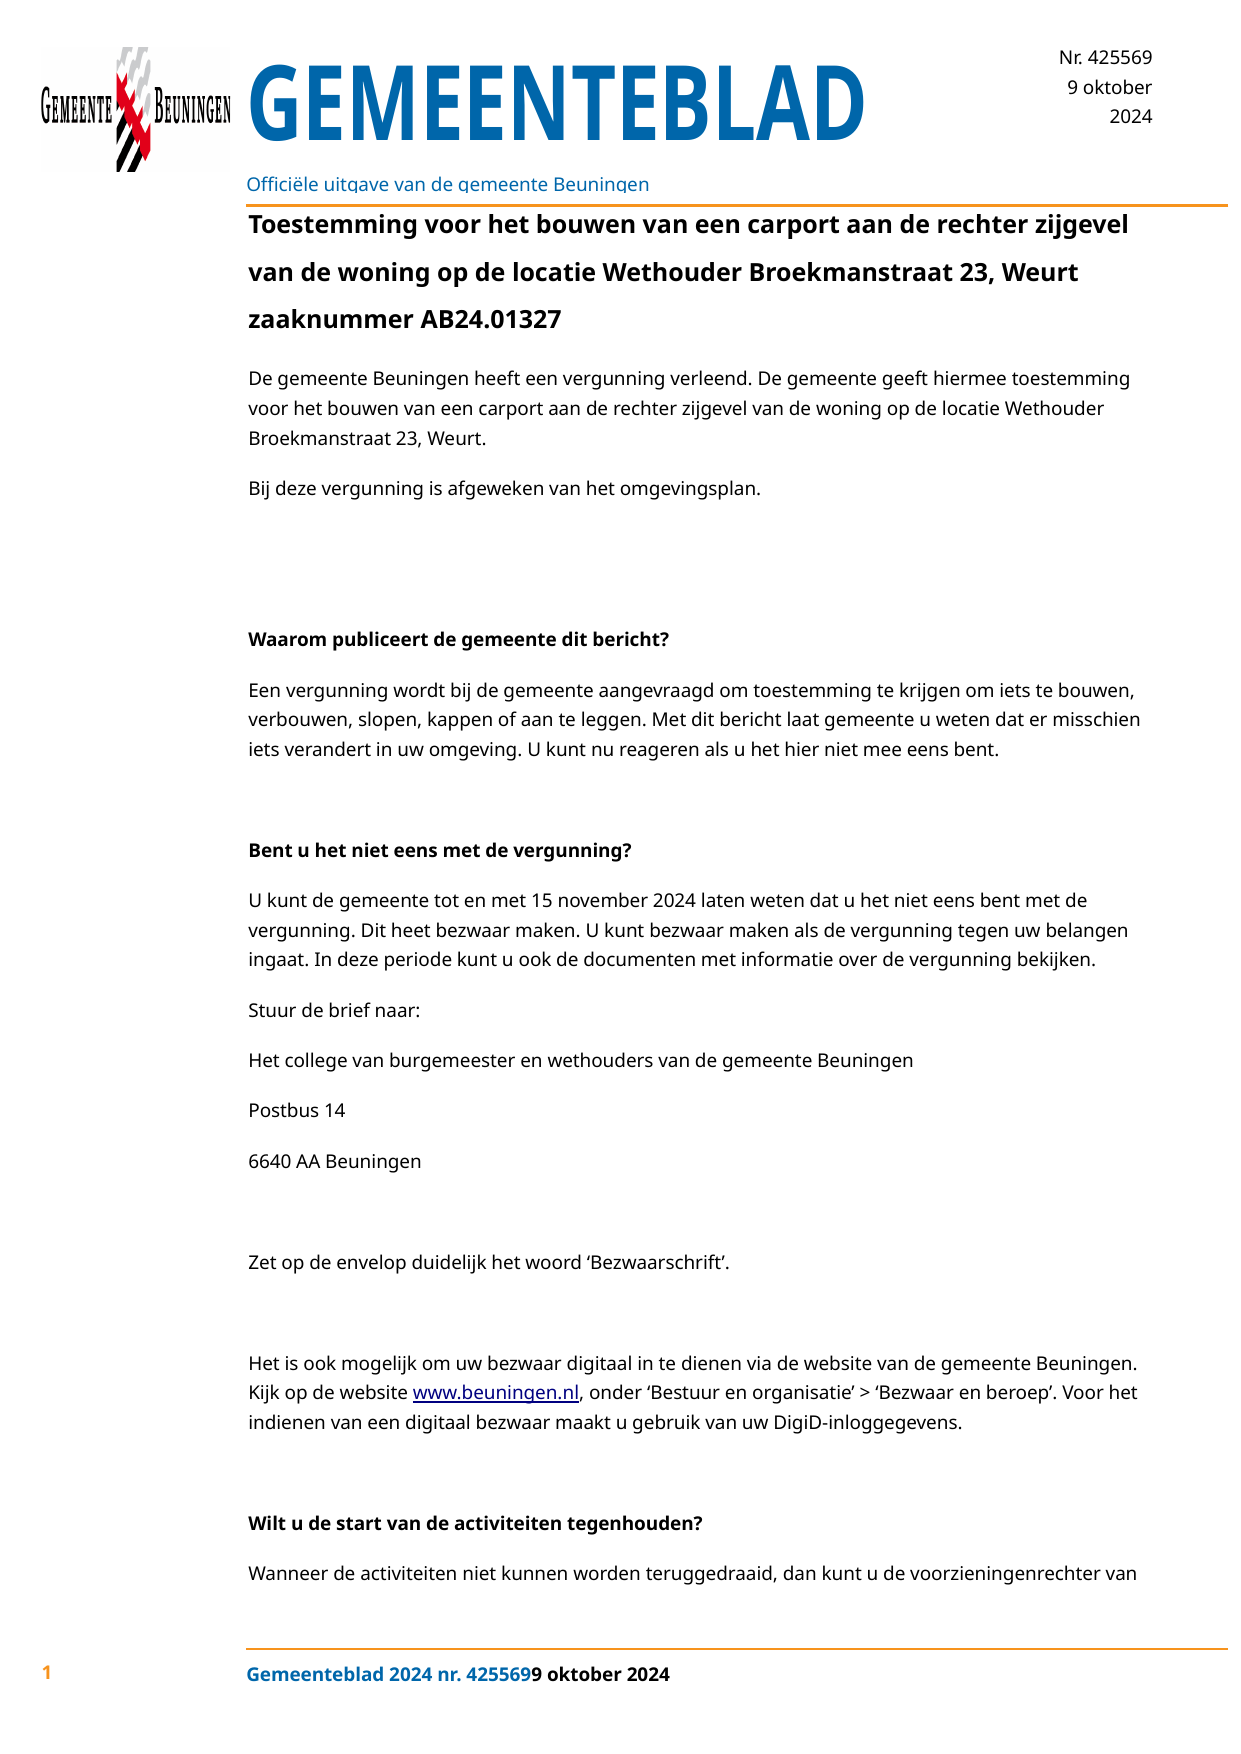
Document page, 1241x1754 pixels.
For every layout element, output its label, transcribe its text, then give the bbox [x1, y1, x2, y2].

text Een vergunning wordt bij de gemeente aangevraagd om toestemming te krijgen om iets te bouwen, verbouwen, slopen, kappen of aan te leggen. Met dit bericht laat gemeente u weten dat er misschien iets verandert in uw omgeving. U kunt nu reageren als u het hier niet mee eens bent. [248, 677, 1152, 762]
text 6640 AA Beuningen [248, 1148, 1152, 1174]
text Het is ook mogelijk om uw bezwaar digitaal in te dienen via de website van de gemeente Beuningen. Kijk op de website www.beuningen.nl, onder ‘Bestuur en organisatie’ > ‘Bezwaar en beroep’. Voor het indienen van een digitaal bezwaar maakt u gebruik van uw DigiD-inloggegevens. [248, 1350, 1152, 1434]
text De gemeente Beuningen heeft een vergunning verleend. De gemeente geeft hiermee toestemming voor het bouwen van een carport aan de rechter zijgevel van de woning op de locatie Wethouder Broekmanstraat 23, Weurt. [248, 366, 1152, 450]
text U kunt de gemeente tot en met 15 november 2024 laten weten dat u het niet eens bent met de vergunning. Dit heet bezwaar maken. U kunt bezwaar maken als de vergunning tegen uw belangen ingaat. In deze periode kunt u ook de documenten met informatie over de vergunning bekijken. [248, 887, 1152, 972]
text Bij deze vergunning is afgeweken van het omgevingsplan. [248, 475, 1152, 501]
text Waarom publiceert de gemeente dit bericht? [248, 626, 1152, 652]
text Wanneer de activiteiten niet kunnen worden teruggedraaid, dan kunt u de voorzieningenrechter van [248, 1560, 1152, 1586]
text Stuur de brief naar: [248, 997, 1152, 1022]
text Toestemming voor het bouwen van een carport aan de rechter zijgevel van de woning op de locatie Wethouder Broekmanstraat 23, Weurt zaaknummer AB24.01327 [248, 207, 1152, 336]
text Wilt u de start van de activiteiten tegenhouden? [248, 1510, 1152, 1535]
text Postbus 14 [248, 1098, 1152, 1123]
picture [41, 47, 231, 172]
text Zet op de envelop duidelijk het woord ‘Bezwaarschrift’. [248, 1249, 1152, 1274]
text Bent u het niet eens met de vergunning? [248, 837, 1152, 862]
text Het college van burgemeester en wethouders van de gemeente Beuningen [248, 1047, 1152, 1073]
